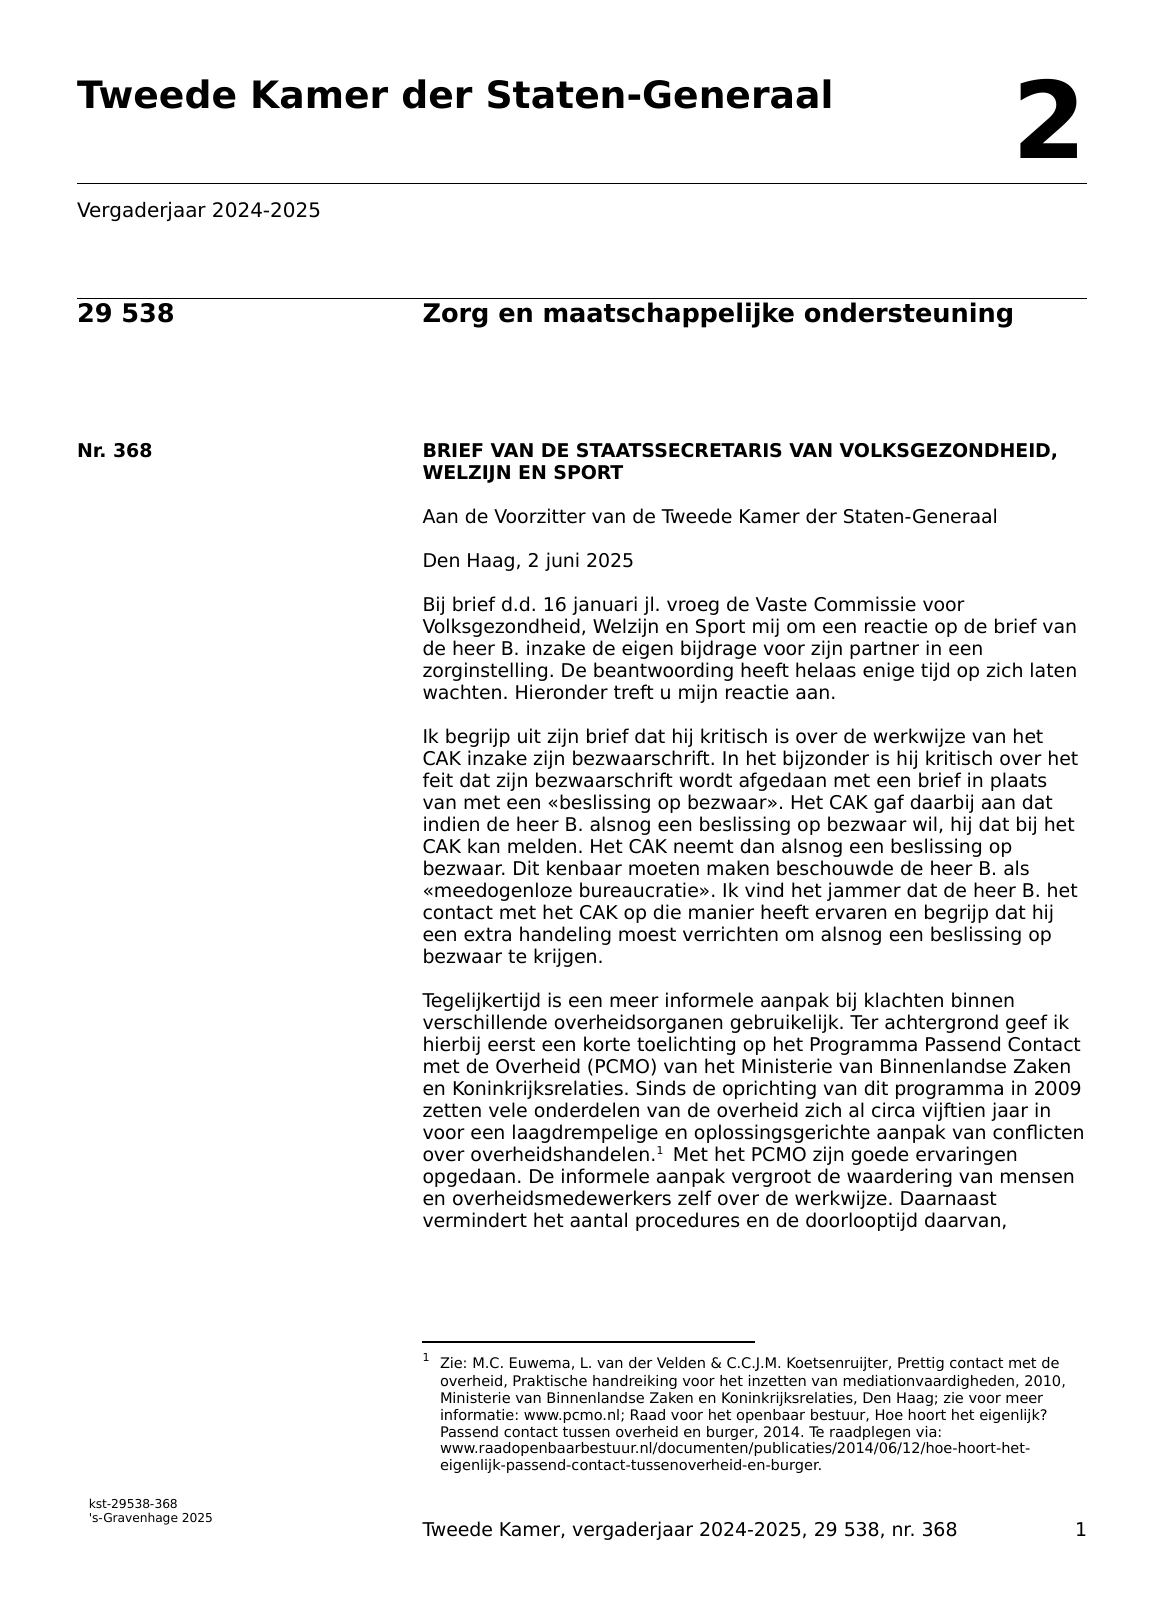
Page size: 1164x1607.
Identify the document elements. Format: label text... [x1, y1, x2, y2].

text Tegelijkertijd is een meer informele aanpak bij klachten binnen verschillende overheidsorganen gebruikelijk. Ter achtergrond geef ik hierbij eerst een korte toelichting op het Programma Passend Contact met de Overheid (PCMO) van het Ministerie van Binnenlandse Zaken en Koninkrijksrelaties. Sinds de oprichting van dit programma in 2009 zetten vele onderdelen van de overheid zich al circa vijftien jaar in voor een laagdrempelige en oplossingsgerichte aanpak van conflicten over overheidshandelen. Met het PCMO zijn goede ervaringen opgedaan. De informele aanpak vergroot de waardering van mensen en overheidsmedewerkers zelf over de werkwijze. Daarnaast vermindert het aantal procedures en de doorlooptijd daarvan, [422, 990, 1087, 1254]
text 's-Gravenhage 2025 [88, 1511, 323, 1525]
text Ik begrijp uit zijn brief dat hij kritisch is over de werkwijze van het CAK inzake zijn bezwaarschrift. In het bijzonder is hij kritisch over het feit dat zijn bezwaarschrift wordt afgedaan met een brief in plaats van met een «beslissing op bezwaar». Het CAK gaf daarbij aan dat indien de heer B. alsnog een beslissing op bezwaar wil, hij dat bij het CAK kan melden. Het CAK neemt dan alsnog een beslissing op bezwaar. Dit kenbaar moeten maken beschouwde de heer B. als «meedogenloze bureaucratie». Ik vind het jammer dat de heer B. het contact met het CAK op die manier heeft ervaren en begrijp dat hij een extra handeling moest verrichten om alsnog een beslissing op bezwaar te krijgen. [422, 726, 1087, 968]
subtitle Nr. 368 BRIEF VAN DE STAATSSECRETARIS VAN VOLKSGEZONDHEID, WELZIJN EN SPORT [77, 440, 1087, 484]
text Zie: M.C. Euwema, L. van der Velden & C.C.J.M. Koetsenruijter, Prettig contact met de overheid, Praktische handreiking voor het inzetten van mediationvaardigheden, 2010, Ministerie van Binnenlandse Zaken en Koninkrijksrelaties, Den Haag; zie voor meer informatie: www.pcmo.nl; Raad voor het openbaar bestuur, Hoe hoort het eigenlijk? Passend contact tussen overheid en burger, 2014. Te raadplegen via: www.raadopenbaarbestuur.nl/documenten/publicaties/2014/06/12/hoe-hoort-het-eigenlijk-passend-contact-tussenoverheid-en-burger. [422, 1351, 1087, 1474]
table_header 2 [886, 59, 1087, 183]
text Aan de Voorzitter van de Tweede Kamer der Staten-Generaal [422, 506, 1087, 528]
text Den Haag, 2 juni 2025 [422, 550, 1087, 572]
subtitle 29 538 Zorg en maatschappelijke ondersteuning [77, 299, 1087, 329]
text Bij brief d.d. 16 januari jl. vroeg de Vaste Commissie voor Volksgezondheid, Welzijn en Sport mij om een reactie op de brief van de heer B. inzake de eigen bijdrage voor zijn partner in een zorginstelling. De beantwoording heeft helaas enige tijd op zich laten wachten. Hieronder treft u mijn reactie aan. [422, 594, 1087, 704]
table_cell Vergaderjaar 2024-2025 [77, 184, 1087, 298]
text kst-29538-368 [88, 1497, 323, 1511]
table_header Tweede Kamer der Staten-Generaal [77, 59, 886, 183]
